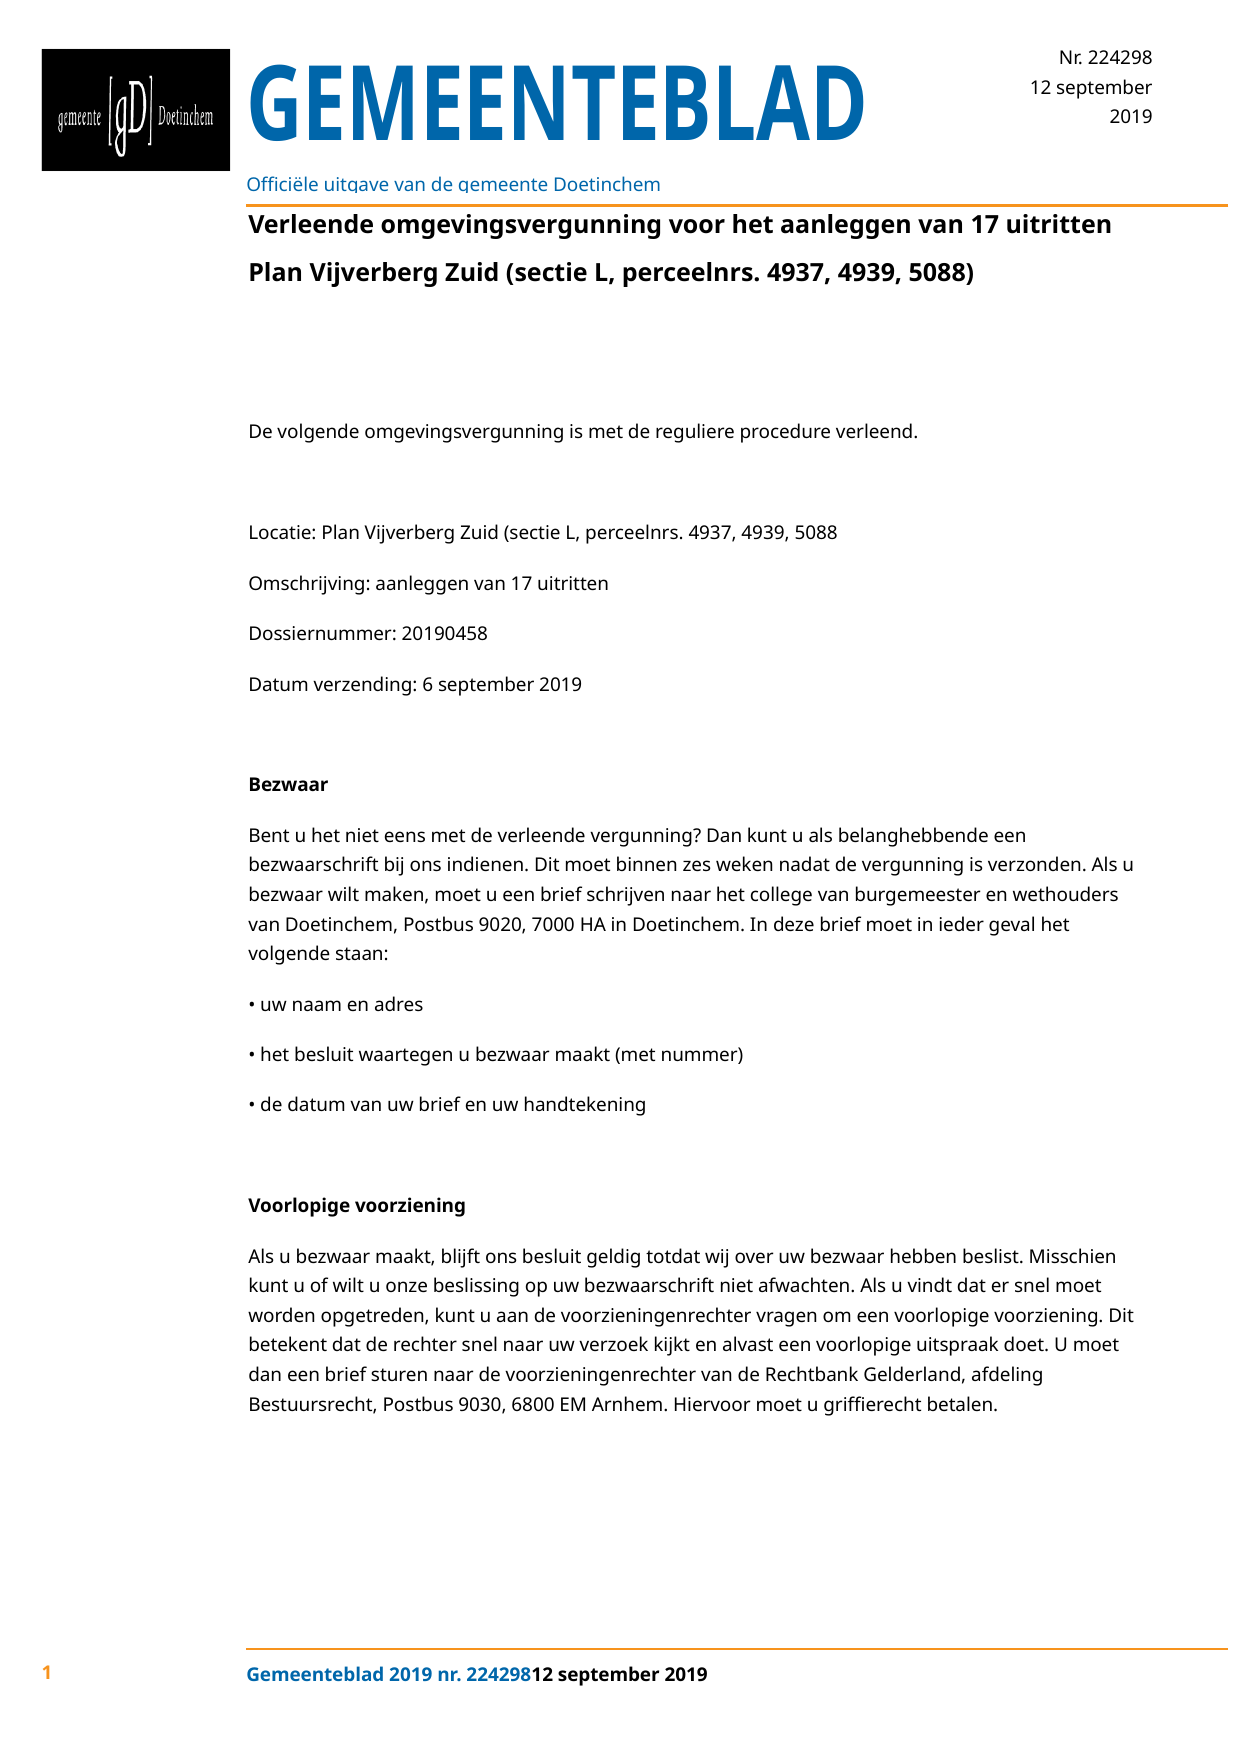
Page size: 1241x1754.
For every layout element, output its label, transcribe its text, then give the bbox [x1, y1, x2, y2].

text Voorlopige voorziening [248, 1192, 1152, 1218]
text Bezwaar [248, 772, 1152, 797]
text Dossiernummer: 20190458 [248, 620, 1152, 646]
text De volgende omgevingsvergunning is met de reguliere procedure verleend. [248, 419, 1152, 444]
text Datum verzending: 6 september 2019 [248, 671, 1152, 697]
text Als u bezwaar maakt, blijft ons besluit geldig totdat wij over uw bezwaar hebben beslist. Misschien kunt u of wilt u onze beslissing op uw bezwaarschrift niet afwachten. Als u vindt dat er snel moet worden opgetreden, kunt u aan de voorzieningenrechter vragen om een voorlopige voorziening. Dit betekent dat de rechter snel naar uw verzoek kijkt en alvast een voorlopige uitspraak doet. U moet dan een brief sturen naar de voorzieningenrechter van de Rechtbank Gelderland, afdeling Bestuursrecht, Postbus 9030, 6800 EM Arnhem. Hiervoor moet u griffierecht betalen. [248, 1243, 1152, 1417]
text Omschrijving: aanleggen van 17 uitritten [248, 570, 1152, 596]
picture [41, 47, 231, 172]
text Bent u het niet eens met de verleende vergunning? Dan kunt u als belanghebbende een bezwaarschrift bij ons indienen. Dit moet binnen zes weken nadat de vergunning is verzonden. Als u bezwaar wilt maken, moet u een brief schrijven naar het college van burgemeester en wethouders van Doetinchem, Postbus 9020, 7000 HA in Doetinchem. In deze brief moet in ieder geval het volgende staan: [248, 822, 1152, 966]
text • het besluit waartegen u bezwaar maakt (met nummer) [248, 1041, 1152, 1067]
text • de datum van uw brief en uw handtekening [248, 1092, 1152, 1117]
text Verleende omgevingsvergunning voor het aanleggen van 17 uitritten Plan Vijverberg Zuid (sectie L, perceelnrs. 4937, 4939, 5088) [248, 207, 1152, 288]
text Locatie: Plan Vijverberg Zuid (sectie L, perceelnrs. 4937, 4939, 5088 [248, 519, 1152, 545]
text • uw naam en adres [248, 991, 1152, 1017]
